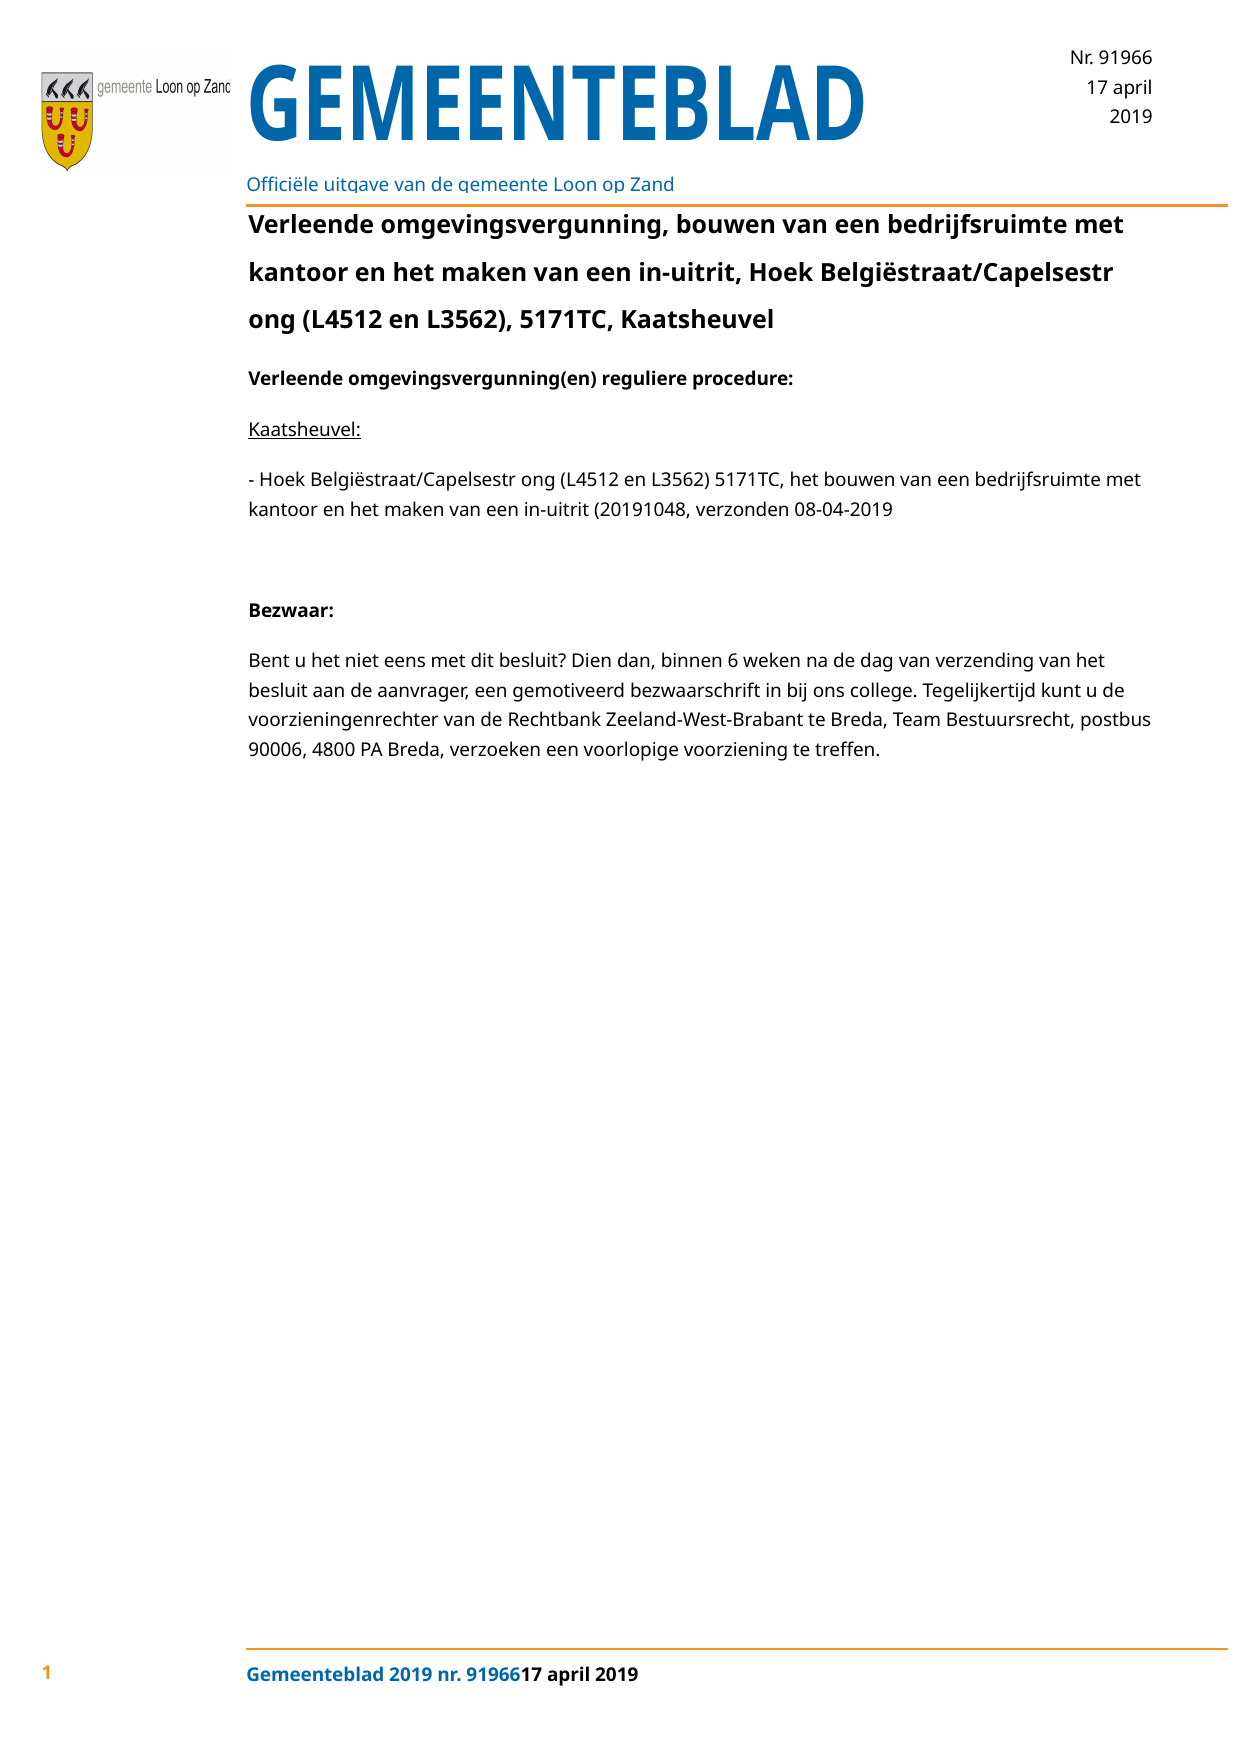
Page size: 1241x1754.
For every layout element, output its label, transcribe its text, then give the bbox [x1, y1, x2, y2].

text Verleende omgevingsvergunning, bouwen van een bedrijfsruimte met kantoor en het maken van een in-uitrit, Hoek Belgiëstraat/Capelsestr ong (L4512 en L3562), 5171TC, Kaatsheuvel [248, 207, 1152, 336]
text Kaatsheuvel: [248, 416, 1152, 442]
text - Hoek Belgiëstraat/Capelsestr ong (L4512 en L3562) 5171TC, het bouwen van een bedrijfsruimte met kantoor en het maken van een in-uitrit (20191048, verzonden 08-04-2019 [248, 466, 1152, 522]
text Verleende omgevingsvergunning(en) reguliere procedure: [248, 366, 1152, 391]
text Bezwaar: [248, 597, 1152, 622]
picture [41, 47, 231, 172]
text Bent u het niet eens met dit besluit? Dien dan, binnen 6 weken na de dag van verzending van het besluit aan de aanvrager, een gemotiveerd bezwaarschrift in bij ons college. Tegelijkertijd kunt u de voorzieningenrechter van de Rechtbank Zeeland-West-Brabant te Breda, Team Bestuursrecht, postbus 90006, 4800 PA Breda, verzoeken een voorlopige voorziening te treffen. [248, 647, 1152, 762]
